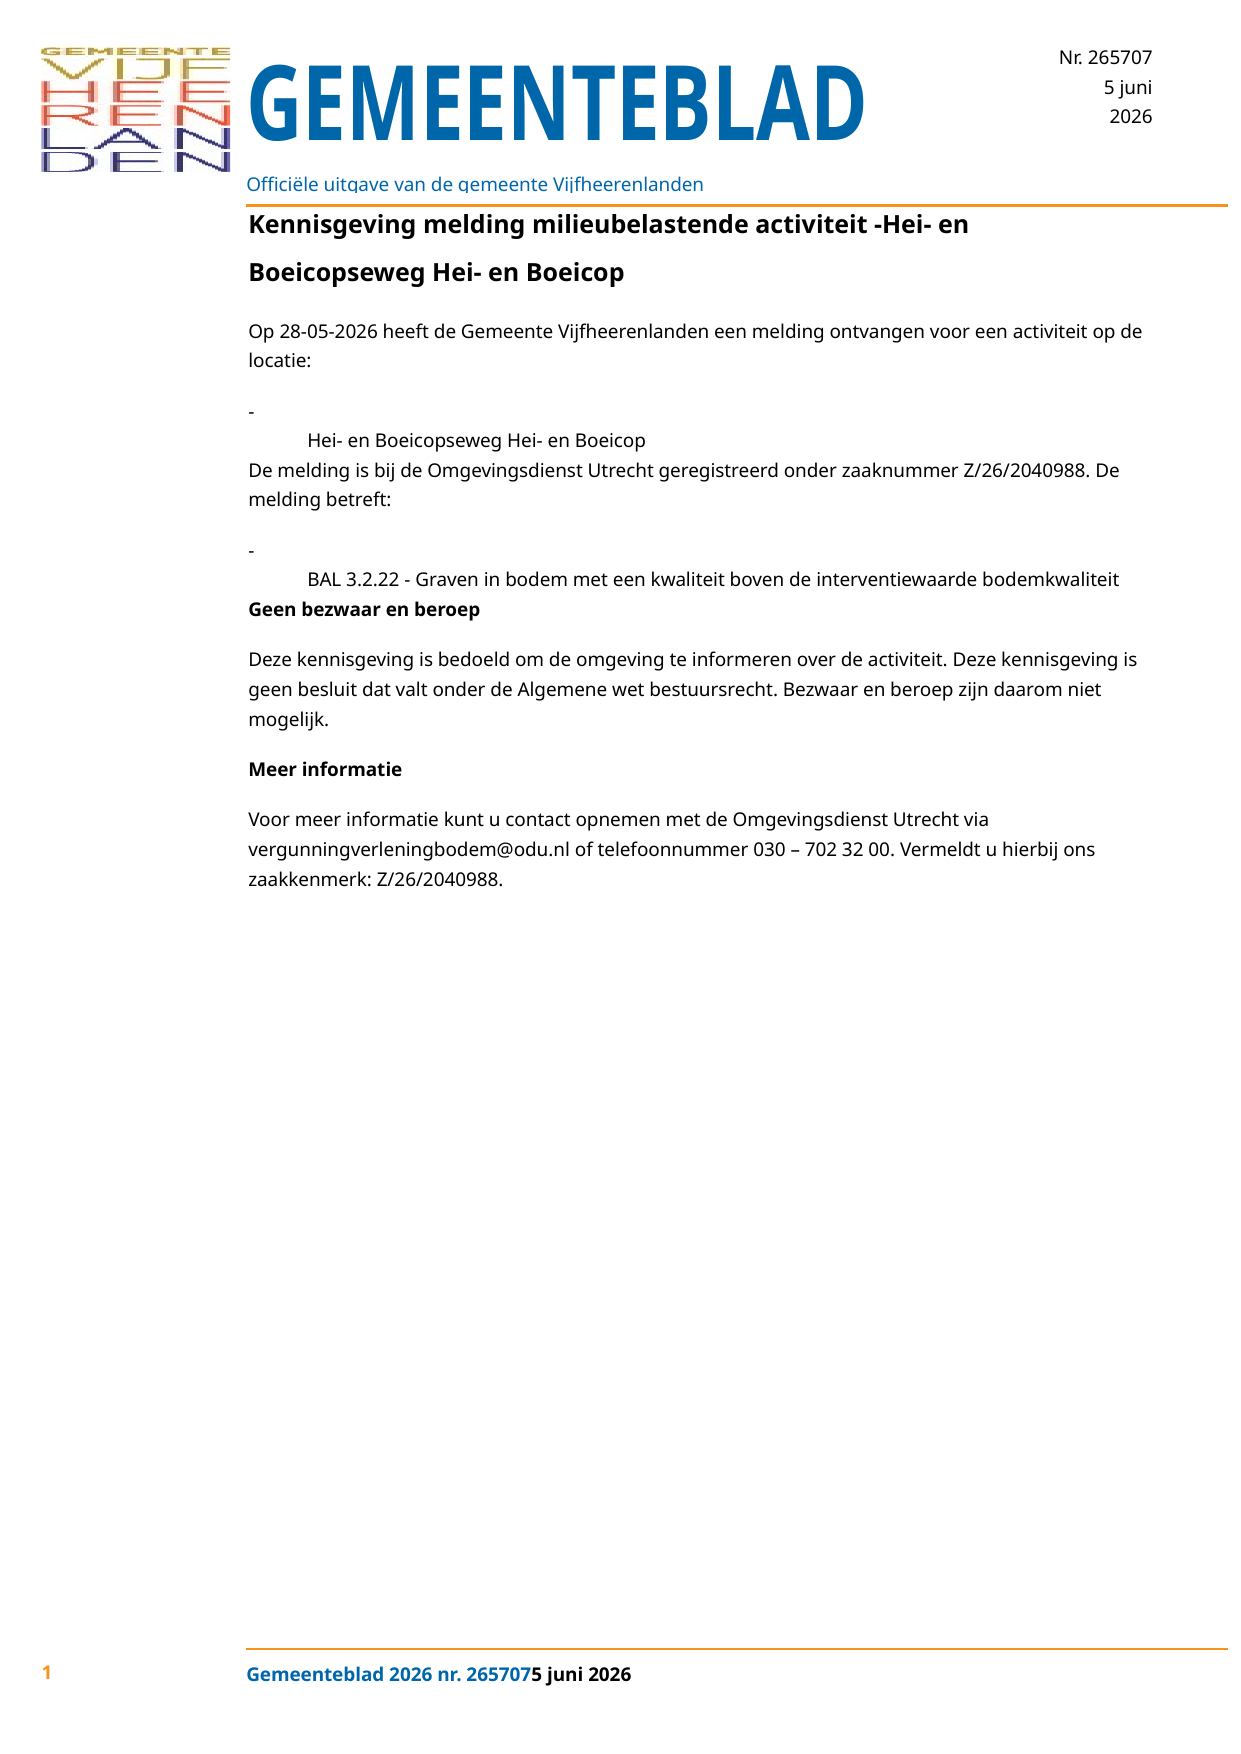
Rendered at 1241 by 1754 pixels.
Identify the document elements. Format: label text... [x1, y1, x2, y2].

text De melding is bij de Omgevingsdienst Utrecht geregistreerd onder zaaknummer Z/26/2040988. De melding betreft: [248, 457, 1152, 512]
text Op 28-05-2026 heeft de Gemeente Vijfheerenlanden een melding ontvangen voor een activiteit op de locatie: [248, 318, 1152, 373]
picture [41, 47, 231, 172]
text Deze kennisgeving is bedoeld om de omgeving te informeren over de activiteit. Deze kennisgeving is geen besluit dat valt onder de Algemene wet bestuursrecht. Bezwaar en beroep zijn daarom niet mogelijk. [248, 647, 1152, 732]
list BAL 3.2.22 - Graven in bodem met een kwaliteit boven de interventiewaarde bodemkwaliteit [248, 567, 1152, 592]
list Hei- en Boeicopseweg Hei- en Boeicop [248, 427, 1152, 453]
text Meer informatie [248, 756, 1152, 782]
text Voor meer informatie kunt u contact opnemen met de Omgevingsdienst Utrecht via vergunningverleningbodem@odu.nl of telefoonnummer 030 – 702 32 00. Vermeldt u hierbij ons zaakkenmerk: Z/26/2040988. [248, 807, 1152, 892]
text Geen bezwaar en beroep [248, 596, 1152, 622]
text Kennisgeving melding milieubelastende activiteit -Hei- en Boeicopseweg Hei- en Boeicop [248, 207, 1152, 288]
